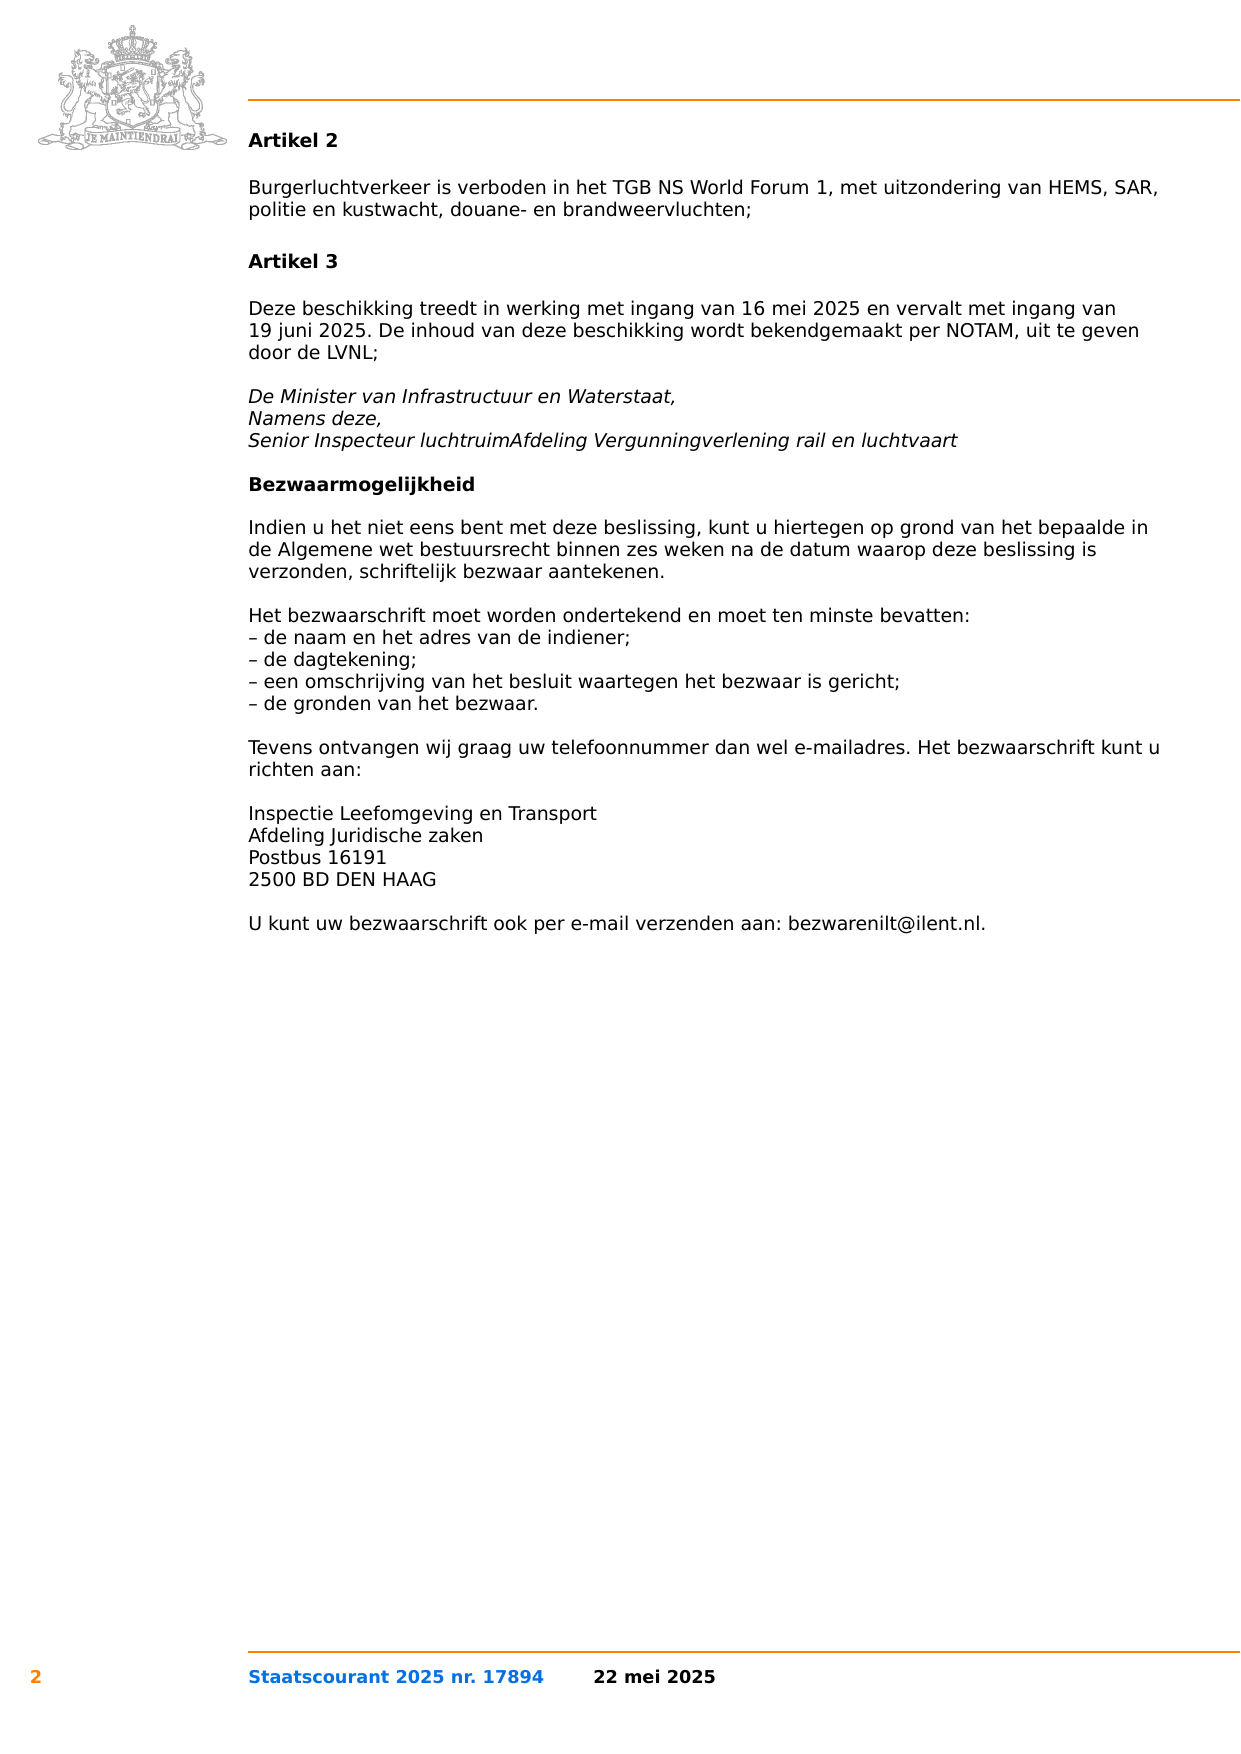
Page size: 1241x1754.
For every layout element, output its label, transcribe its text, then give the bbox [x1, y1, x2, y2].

text Afdeling Juridische zaken [248, 825, 1163, 847]
text 2500 BD DEN HAAG [248, 869, 1163, 891]
text Het bezwaarschrift moet worden ondertekend en moet ten minste bevatten: [248, 605, 1163, 627]
text Burgerluchtverkeer is verboden in het TGB NS World Forum 1, met uitzondering van HEMS, SAR, politie en kustwacht, douane- en brandweervluchten; [248, 177, 1163, 221]
text – de dagtekening; [248, 649, 1163, 671]
text Bezwaarmogelijkheid [248, 473, 1163, 495]
text Deze beschikking treedt in werking met ingang van 16 mei 2025 en vervalt met ingang van 19 juni 2025. De inhoud van deze beschikking wordt bekendgemaakt per NOTAM, uit te geven door de LVNL; [248, 298, 1163, 364]
text – de naam en het adres van de indiener; [248, 627, 1163, 649]
text Postbus 16191 [248, 847, 1163, 869]
subtitle Artikel 2 [248, 130, 1163, 152]
text U kunt uw bezwaarschrift ook per e-mail verzenden aan: bezwarenilt@ilent.nl. [248, 912, 1163, 934]
picture [38, 25, 227, 150]
text Tevens ontvangen wij graag uw telefoonnummer dan wel e-mailadres. Het bezwaarschrift kunt u richten aan: [248, 737, 1163, 781]
text – de gronden van het bezwaar. [248, 693, 1163, 715]
text Indien u het niet eens bent met deze beslissing, kunt u hiertegen op grond van het bepaalde in de Algemene wet bestuursrecht binnen zes weken na de datum waarop deze beslissing is verzonden, schriftelijk bezwaar aantekenen. [248, 517, 1163, 583]
text – een omschrijving van het besluit waartegen het bezwaar is gericht; [248, 671, 1163, 693]
text Inspectie Leefomgeving en Transport [248, 803, 1163, 825]
text De Minister van Infrastructuur en Waterstaat, Namens deze, Senior Inspecteur luchtruimAfdeling Vergunningverlening rail en luchtvaart [248, 386, 1163, 452]
subtitle Artikel 3 [248, 251, 1163, 273]
